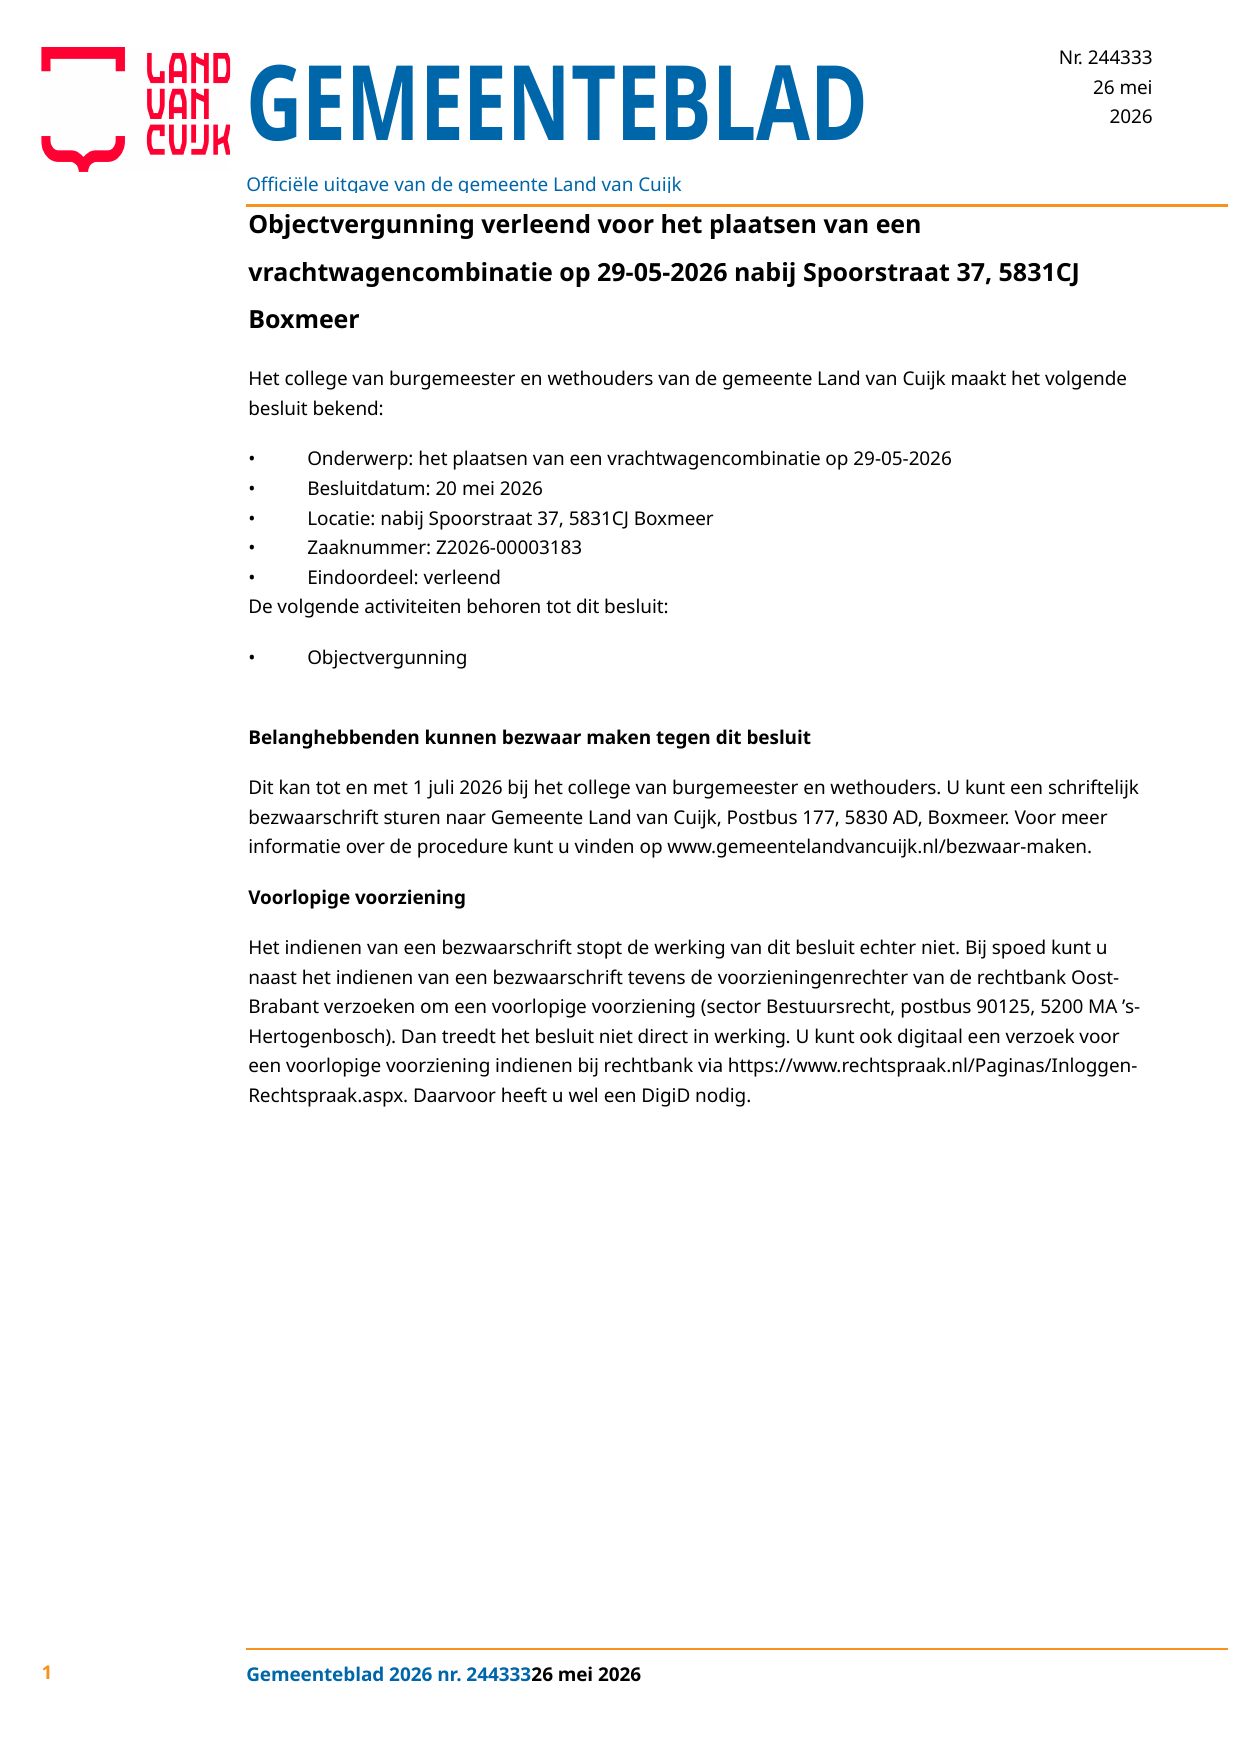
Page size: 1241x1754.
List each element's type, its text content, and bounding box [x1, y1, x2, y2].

list Onderwerp: het plaatsen van een vrachtwagencombinatie op 29-05-2026 [248, 446, 1152, 471]
text Het college van burgemeester en wethouders van de gemeente Land van Cuijk maakt het volgende besluit bekend: [248, 366, 1152, 421]
picture [41, 47, 231, 172]
text Belanghebbenden kunnen bezwaar maken tegen dit besluit [248, 724, 1152, 749]
text Het indienen van een bezwaarschrift stopt de werking van dit besluit echter niet. Bij spoed kunt u naast het indienen van een bezwaarschrift tevens de voorzieningenrechter van de rechtbank Oost-Brabant verzoeken om een voorlopige voorziening (sector Bestuursrecht, postbus 90125, 5200 MA ’s-Hertogenbosch). Dan treedt het besluit niet direct in werking. U kunt ook digitaal een verzoek voor een voorlopige voorziening indienen bij rechtbank via https://www.rechtspraak.nl/Paginas/Inloggen-Rechtspraak.aspx. Daarvoor heeft u wel een DigiD nodig. [248, 934, 1152, 1108]
list Objectvergunning [248, 644, 1152, 669]
text De volgende activiteiten behoren tot dit besluit: [248, 593, 1152, 619]
text Dit kan tot en met 1 juli 2026 bij het college van burgemeester en wethouders. U kunt een schriftelijk bezwaarschrift sturen naar Gemeente Land van Cuijk, Postbus 177, 5830 AD, Boxmeer. Voor meer informatie over de procedure kunt u vinden op www.gemeentelandvancuijk.nl/bezwaar-maken. [248, 774, 1152, 859]
list Eindoordeel: verleend [248, 564, 1152, 589]
text Voorlopige voorziening [248, 884, 1152, 909]
list Zaaknummer: Z2026-00003183 [248, 534, 1152, 560]
text Objectvergunning verleend voor het plaatsen van een vrachtwagencombinatie op 29-05-2026 nabij Spoorstraat 37, 5831CJ Boxmeer [248, 207, 1152, 336]
list Besluitdatum: 20 mei 2026 [248, 475, 1152, 501]
list Locatie: nabij Spoorstraat 37, 5831CJ Boxmeer [248, 505, 1152, 530]
